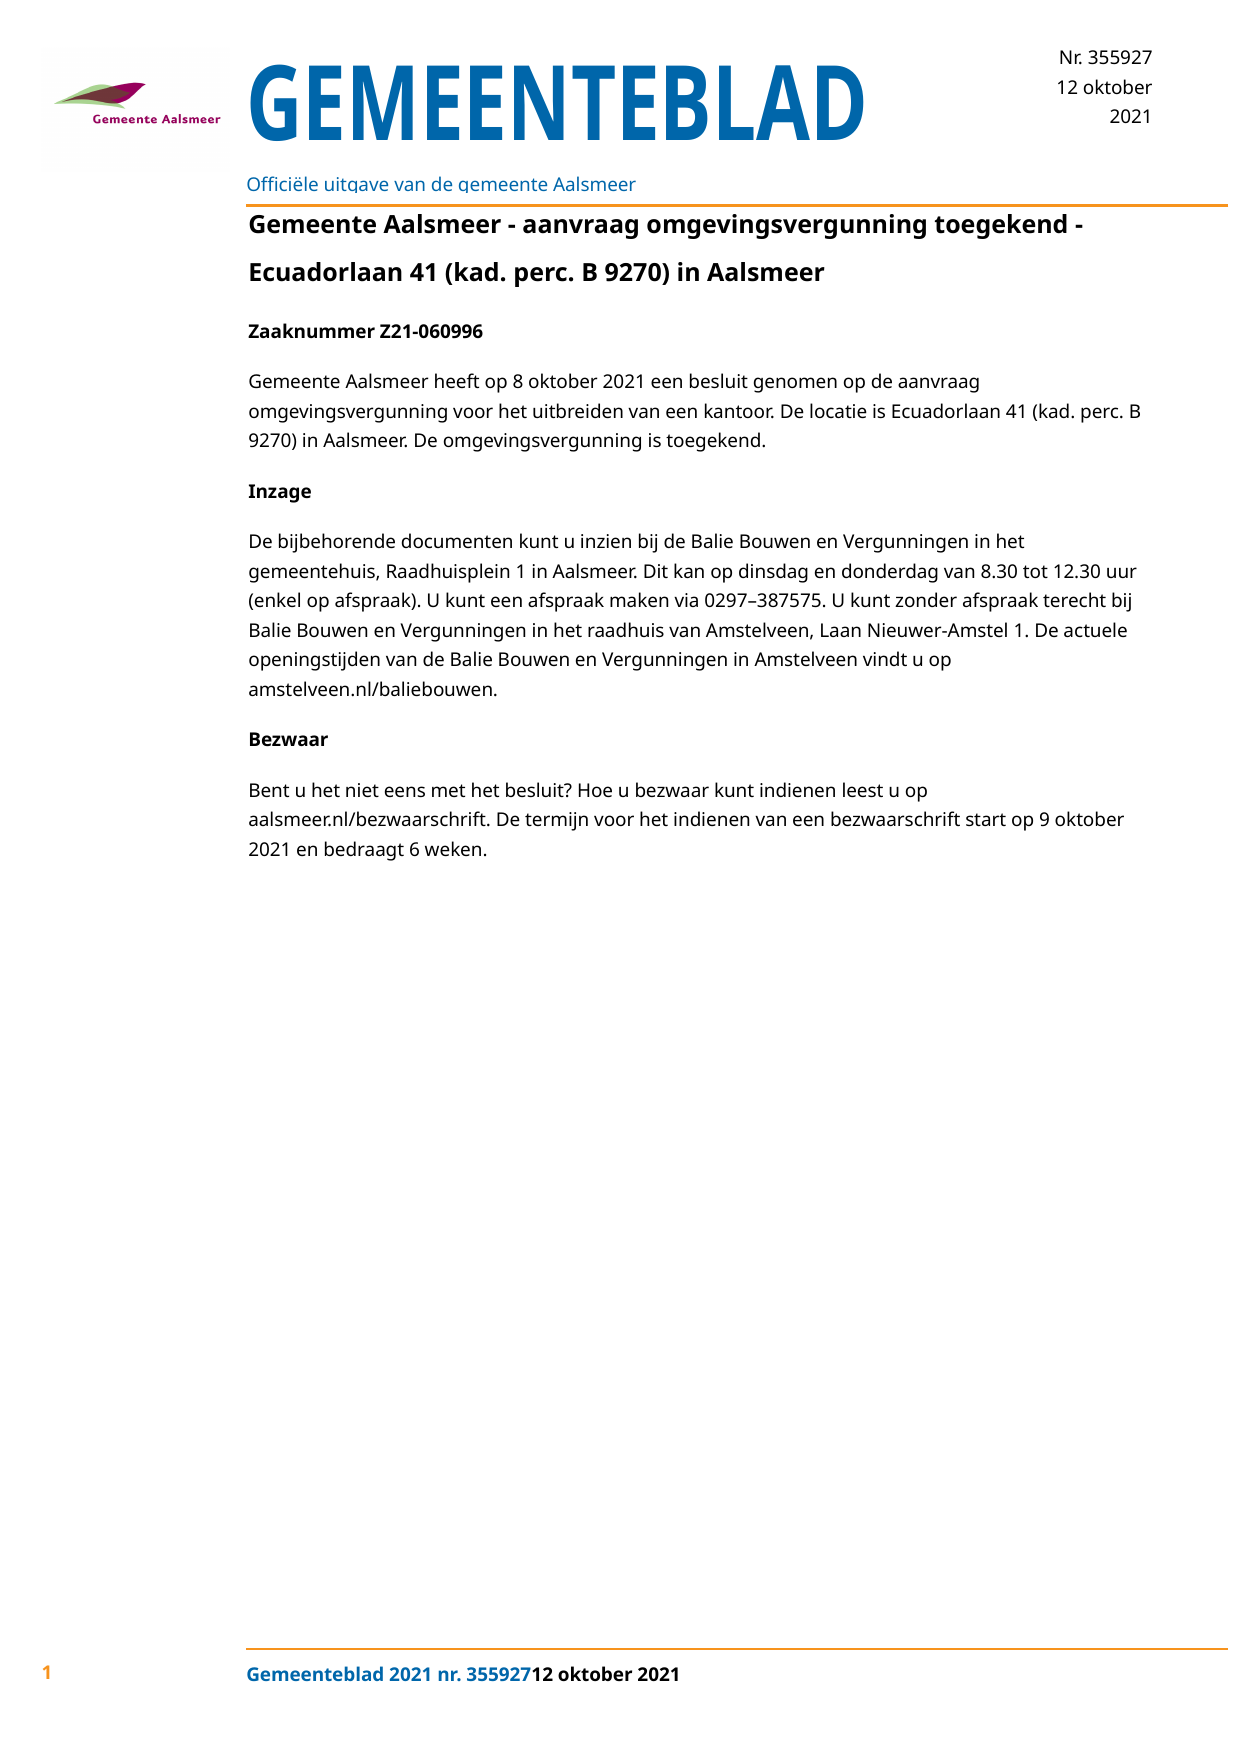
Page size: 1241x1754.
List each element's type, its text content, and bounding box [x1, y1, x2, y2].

text Gemeente Aalsmeer heeft op 8 oktober 2021 een besluit genomen op de aanvraag omgevingsvergunning voor het uitbreiden van een kantoor. De locatie is Ecuadorlaan 41 (kad. perc. B 9270) in Aalsmeer. De omgevingsvergunning is toegekend. [248, 368, 1152, 453]
text De bijbehorende documenten kunt u inzien bij de Balie Bouwen en Vergunningen in het gemeentehuis, Raadhuisplein 1 in Aalsmeer. Dit kan op dinsdag en donderdag van 8.30 tot 12.30 uur (enkel op afspraak). U kunt een afspraak maken via 0297–387575. U kunt zonder afspraak terecht bij Balie Bouwen en Vergunningen in het raadhuis van Amstelveen, Laan Nieuwer-Amstel 1. De actuele openingstijden van de Balie Bouwen en Vergunningen in Amstelveen vindt u op amstelveen.nl/baliebouwen. [248, 528, 1152, 702]
text Bezwaar [248, 727, 1152, 752]
text Inzage [248, 478, 1152, 504]
text Bent u het niet eens met het besluit? Hoe u bezwaar kunt indienen leest u op aalsmeer.nl/bezwaarschrift. De termijn voor het indienen van een bezwaarschrift start op 9 oktober 2021 en bedraagt 6 weken. [248, 777, 1152, 862]
text Zaaknummer Z21-060996 [248, 318, 1152, 344]
picture [41, 47, 231, 172]
text Gemeente Aalsmeer - aanvraag omgevingsvergunning toegekend - Ecuadorlaan 41 (kad. perc. B 9270) in Aalsmeer [248, 207, 1152, 288]
